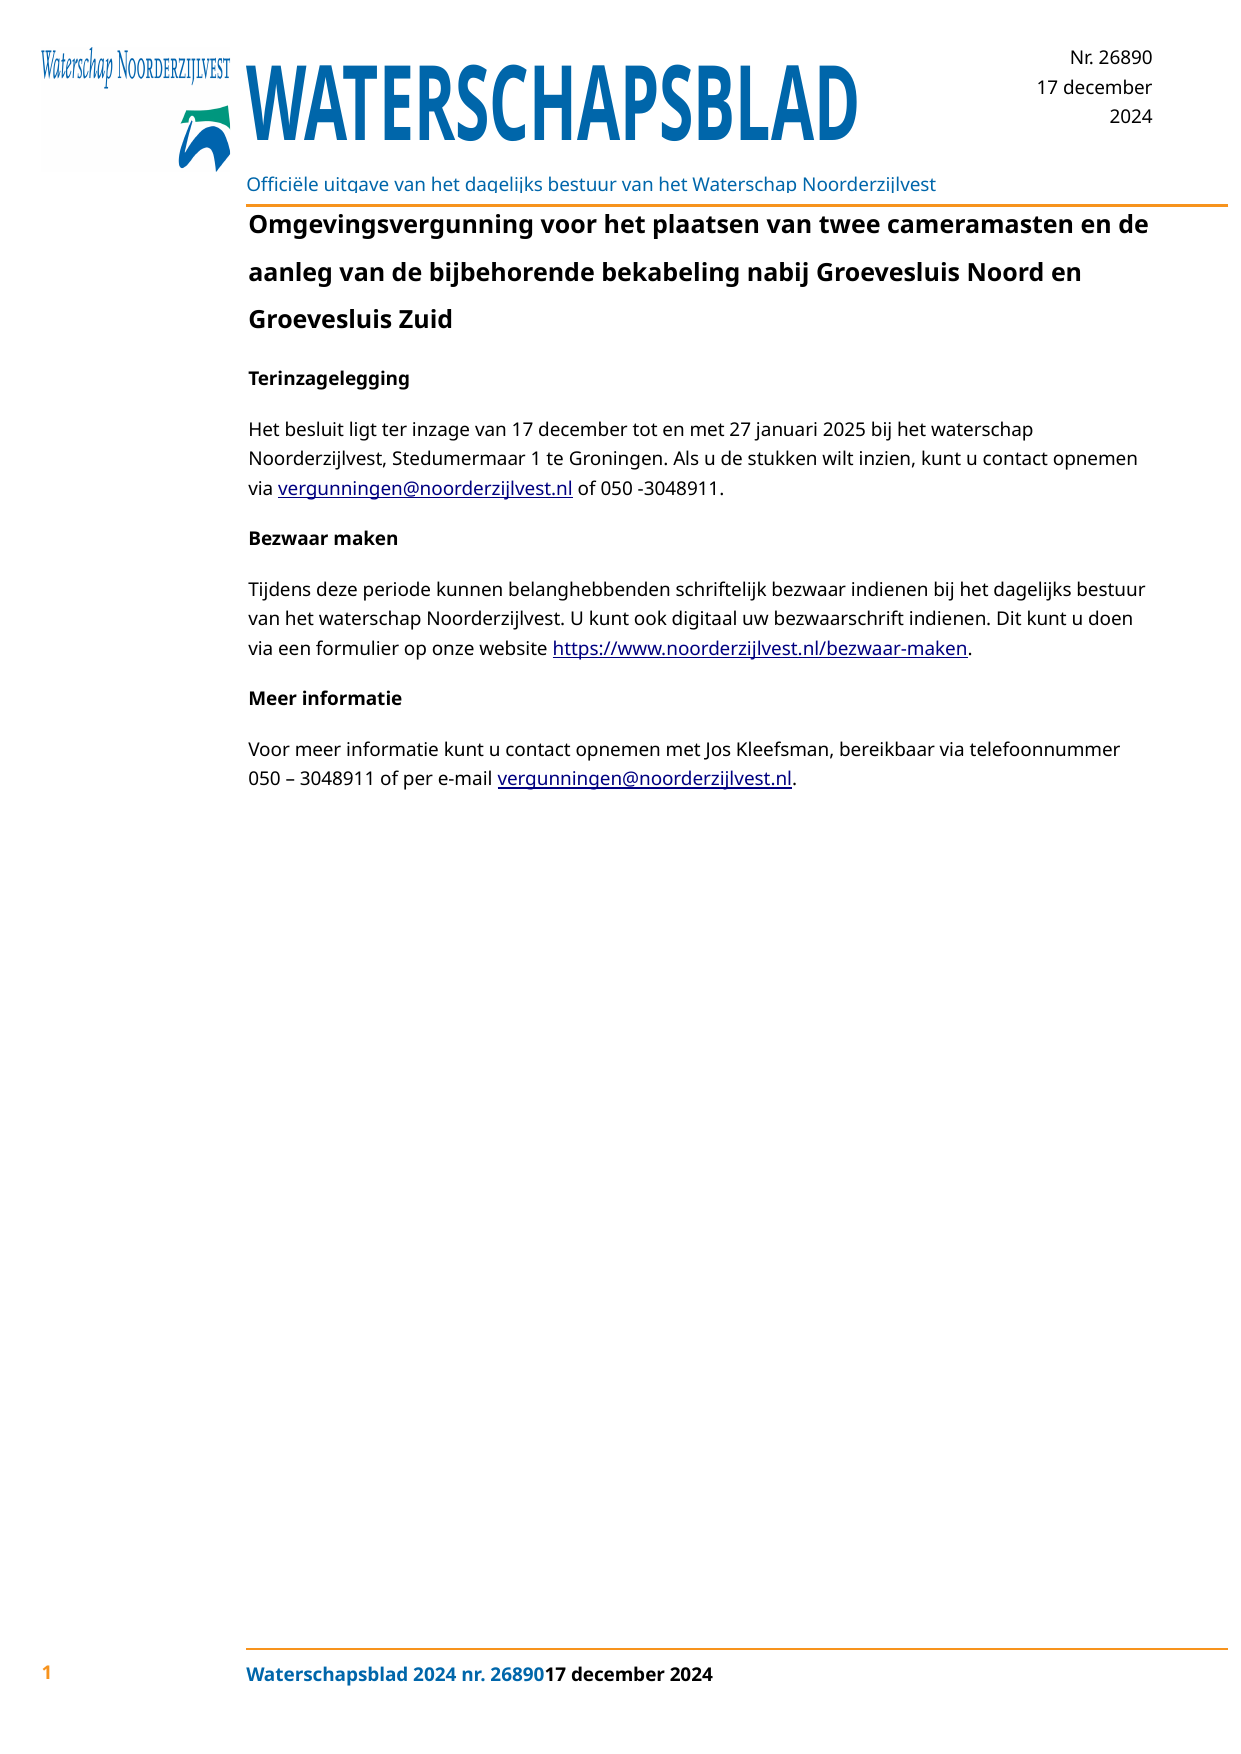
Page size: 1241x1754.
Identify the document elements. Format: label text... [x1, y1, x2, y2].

text Bezwaar maken [248, 526, 1152, 551]
text Omgevingsvergunning voor het plaatsen van twee cameramasten en de aanleg van de bijbehorende bekabeling nabij Groevesluis Noord en Groevesluis Zuid [248, 207, 1152, 336]
picture [41, 47, 231, 172]
text Meer informatie [248, 686, 1152, 711]
text Tijdens deze periode kunnen belanghebbenden schriftelijk bezwaar indienen bij het dagelijks bestuur van het waterschap Noorderzijlvest. U kunt ook digitaal uw bezwaarschrift indienen. Dit kunt u doen via een formulier op onze website https://www.noorderzijlvest.nl/bezwaar-maken. [248, 576, 1152, 661]
text Het besluit ligt ter inzage van 17 december tot en met 27 januari 2025 bij het waterschap Noorderzijlvest, Stedumermaar 1 te Groningen. Als u de stukken wilt inzien, kunt u contact opnemen via vergunningen@noorderzijlvest.nl of 050 -3048911. [248, 416, 1152, 501]
text Voor meer informatie kunt u contact opnemen met Jos Kleefsman, bereikbaar via telefoonnummer 050 – 3048911 of per e-mail vergunningen@noorderzijlvest.nl. [248, 736, 1152, 791]
text Terinzagelegging [248, 366, 1152, 391]
